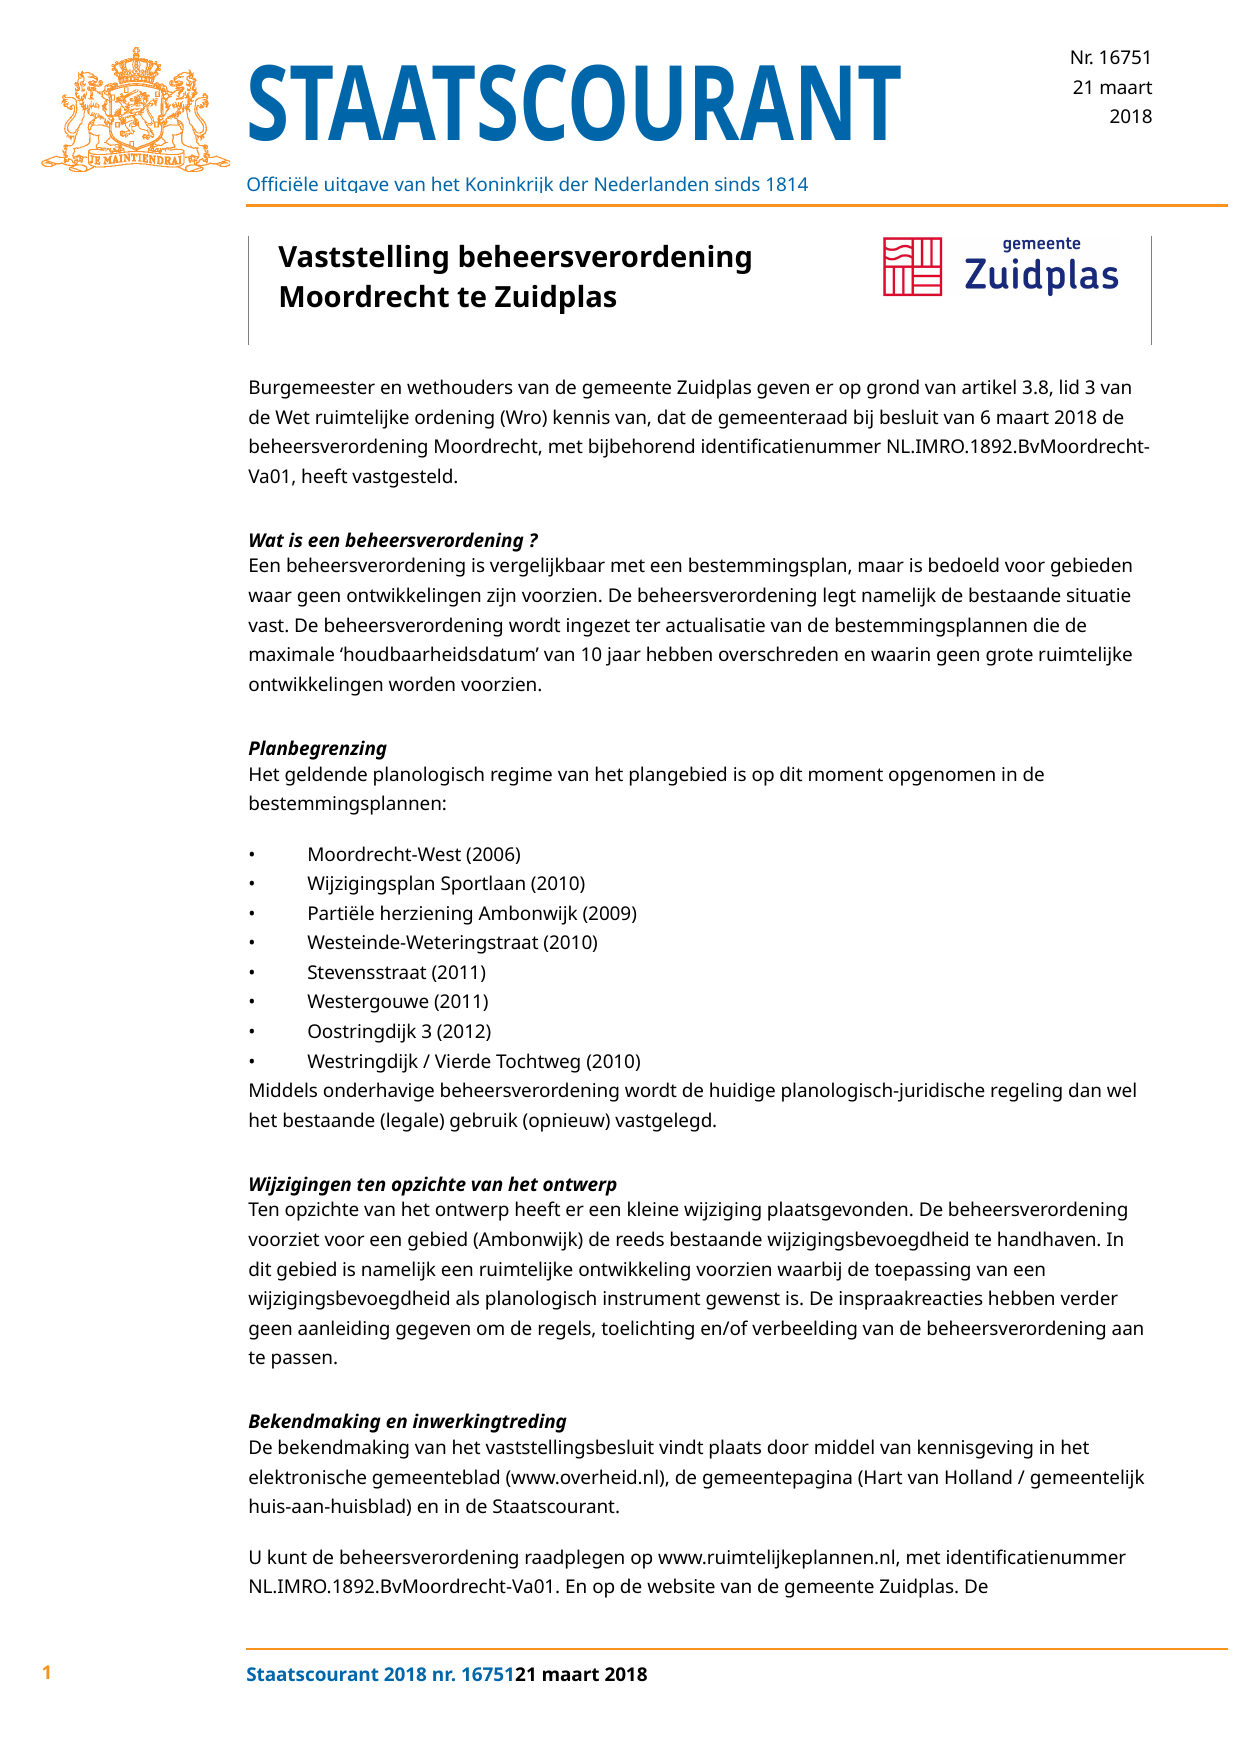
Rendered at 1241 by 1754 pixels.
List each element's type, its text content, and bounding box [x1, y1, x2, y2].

text Wijzigingen ten opzichte van het ontwerp [248, 1171, 1152, 1197]
text Burgemeester en wethouders van de gemeente Zuidplas geven er op grond van artikel 3.8, lid 3 van de Wet ruimtelijke ordening (Wro) kennis van, dat de gemeenteraad bij besluit van 6 maart 2018 de beheersverordening Moordrecht, met bijbehorend identificatienummer NL.IMRO.1892.BvMoordrecht-Va01, heeft vastgesteld. [248, 374, 1152, 489]
text Planbegrenzing [248, 735, 1152, 761]
list Oostringdijk 3 (2012) [248, 1018, 1152, 1044]
text Wat is een beheersverordening ? [248, 527, 1152, 553]
list Moordrecht-West (2006) [248, 841, 1152, 866]
text Ten opzichte van het ontwerp heeft er een kleine wijziging plaatsgevonden. De beheersverordening voorziet voor een gebied (Ambonwijk) de reeds bestaande wijzigingsbevoegdheid te handhaven. In dit gebied is namelijk een ruimtelijke ontwikkeling voorzien waarbij de toepassing van een wijzigingsbevoegdheid als planologisch instrument gewenst is. De inspraakreacties hebben verder geen aanleiding gegeven om de regels, toelichting en/of verbeelding van de beheersverordening aan te passen. [248, 1197, 1152, 1370]
list Wijzigingsplan Sportlaan (2010) [248, 870, 1152, 896]
list Westringdijk / Vierde Tochtweg (2010) [248, 1048, 1152, 1073]
picture [41, 47, 231, 172]
text Middels onderhavige beheersverordening wordt de huidige planologisch-juridische regeling dan wel het bestaande (legale) gebruik (opnieuw) vastgelegd. [248, 1077, 1152, 1133]
list Stevensstraat (2011) [248, 959, 1152, 985]
text Een beheersverordening is vergelijkbaar met een bestemmingsplan, maar is bedoeld voor gebieden waar geen ontwikkelingen zijn voorzien. De beheersverordening legt namelijk de bestaande situatie vast. De beheersverordening wordt ingezet ter actualisatie van de bestemmingsplannen die de maximale ‘houdbaarheidsdatum’ van 10 jaar hebben overschreden en waarin geen grote ruimtelijke ontwikkelingen worden voorzien. [248, 553, 1152, 697]
table_header Vaststelling beheersverordening Moordrecht te Zuidplas [249, 236, 850, 345]
text U kunt de beheersverordening raadplegen op www.ruimtelijkeplannen.nl, met identificatienummer NL.IMRO.1892.BvMoordrecht-Va01. En op de website van de gemeente Zuidplas. De [248, 1544, 1152, 1599]
text Bekendmaking en inwerkingtreding [248, 1408, 1152, 1434]
list Westeinde-Weteringstraat (2010) [248, 929, 1152, 955]
list Partiële herziening Ambonwijk (2009) [248, 900, 1152, 926]
picture [882, 236, 1119, 297]
text De bekendmaking van het vaststellingsbesluit vindt plaats door middel van kennisgeving in het elektronische gemeenteblad (www.overheid.nl), de gemeentepagina (Hart van Holland / gemeentelijk huis-aan-huisblad) en in de Staatscourant. [248, 1434, 1152, 1519]
table_header [850, 236, 1151, 345]
text Het geldende planologisch regime van het plangebied is op dit moment opgenomen in de bestemmingsplannen: [248, 761, 1152, 816]
list Westergouwe (2011) [248, 989, 1152, 1014]
